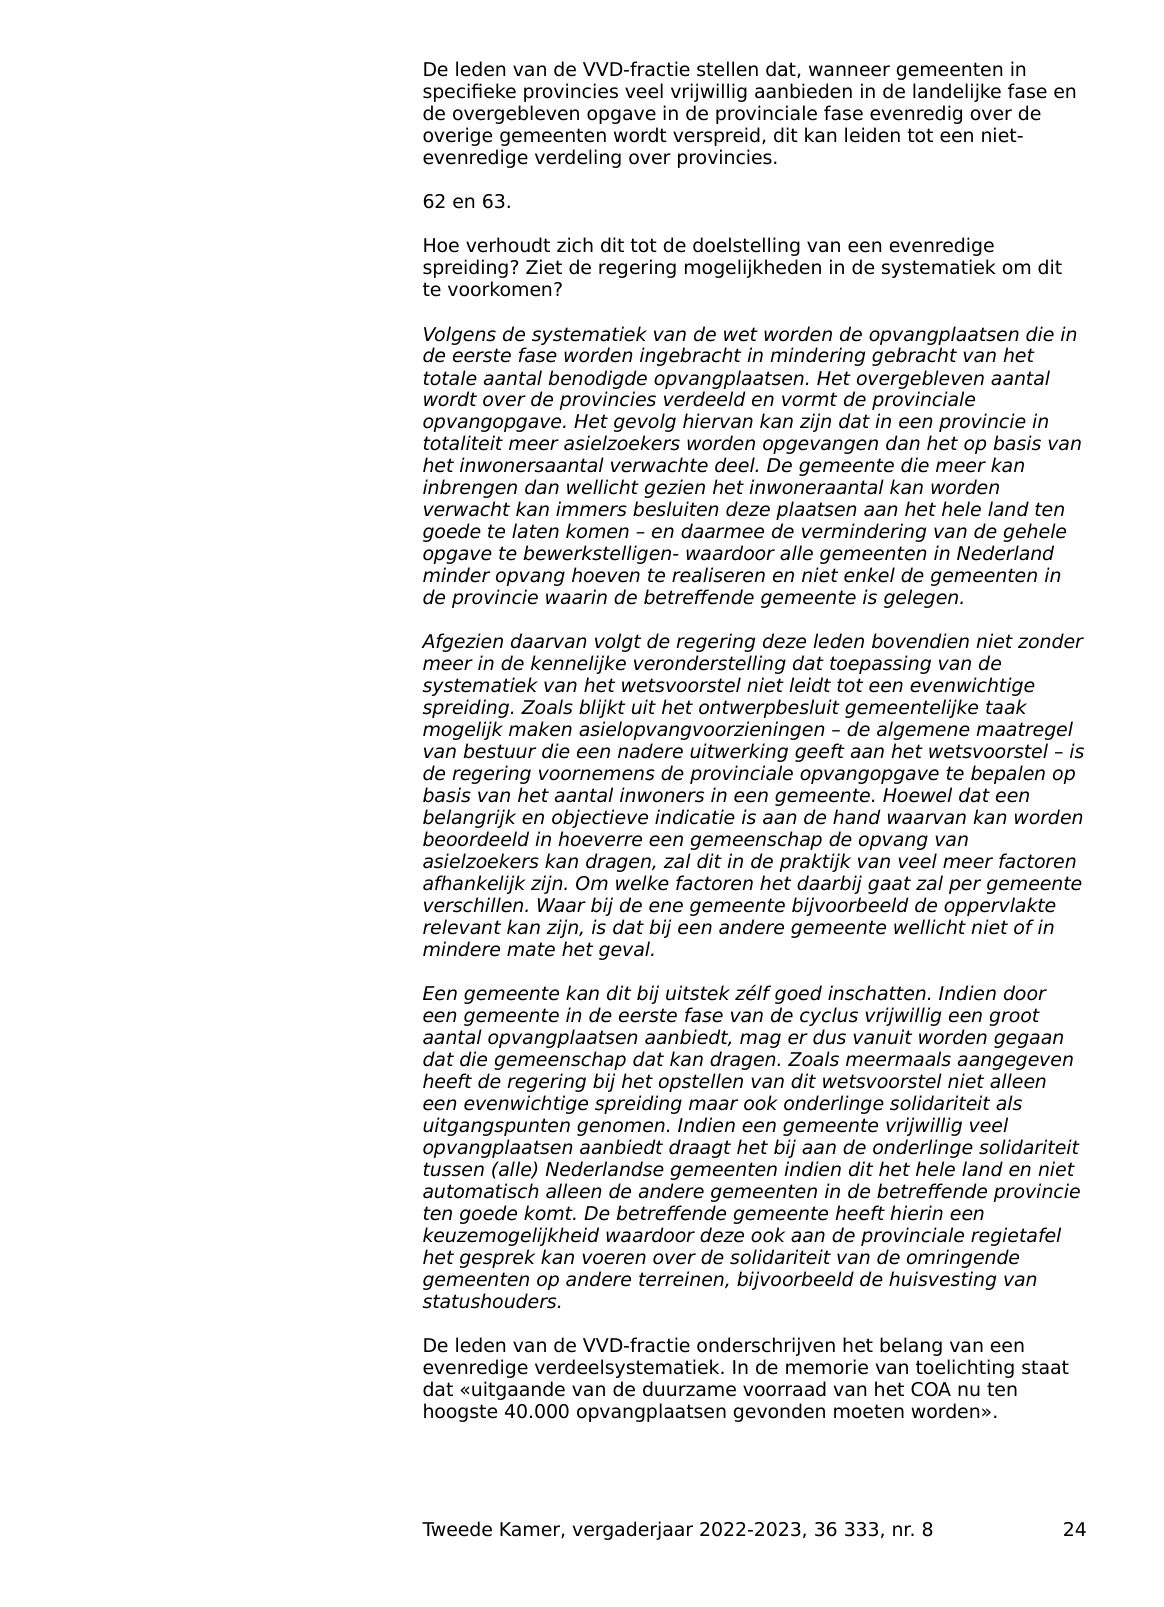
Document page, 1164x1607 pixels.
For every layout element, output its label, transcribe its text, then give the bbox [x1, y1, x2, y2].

subtitle 62 en 63. [422, 191, 1087, 213]
text Afgezien daarvan volgt de regering deze leden bovendien niet zonder meer in de kennelijke veronderstelling dat toepassing van de systematiek van het wetsvoorstel niet leidt tot een evenwichtige spreiding. Zoals blijkt uit het ontwerpbesluit gemeentelijke taak mogelijk maken asielopvangvoorzieningen – de algemene maatregel van bestuur die een nadere uitwerking geeft aan het wetsvoorstel – is de regering voornemens de provinciale opvangopgave te bepalen op basis van het aantal inwoners in een gemeente. Hoewel dat een belangrijk en objectieve indicatie is aan de hand waarvan kan worden beoordeeld in hoeverre een gemeenschap de opvang van asielzoekers kan dragen, zal dit in de praktijk van veel meer factoren afhankelijk zijn. Om welke factoren het daarbij gaat zal per gemeente verschillen. Waar bij de ene gemeente bijvoorbeeld de oppervlakte relevant kan zijn, is dat bij een andere gemeente wellicht niet of in mindere mate het geval. [422, 631, 1087, 961]
text Volgens de systematiek van de wet worden de opvangplaatsen die in de eerste fase worden ingebracht in mindering gebracht van het totale aantal benodigde opvangplaatsen. Het overgebleven aantal wordt over de provincies verdeeld en vormt de provinciale opvangopgave. Het gevolg hiervan kan zijn dat in een provincie in totaliteit meer asielzoekers worden opgevangen dan het op basis van het inwonersaantal verwachte deel. De gemeente die meer kan inbrengen dan wellicht gezien het inwoneraantal kan worden verwacht kan immers besluiten deze plaatsen aan het hele land ten goede te laten komen – en daarmee de vermindering van de gehele opgave te bewerkstelligen- waardoor alle gemeenten in Nederland minder opvang hoeven te realiseren en niet enkel de gemeenten in de provincie waarin de betreffende gemeente is gelegen. [422, 323, 1087, 609]
text De leden van de VVD-fractie stellen dat, wanneer gemeenten in specifieke provincies veel vrijwillig aanbieden in de landelijke fase en de overgebleven opgave in de provinciale fase evenredig over de overige gemeenten wordt verspreid, dit kan leiden tot een niet-evenredige verdeling over provincies. [422, 59, 1087, 169]
text De leden van de VVD-fractie onderschrijven het belang van een evenredige verdeelsystematiek. In de memorie van toelichting staat dat «uitgaande van de duurzame voorraad van het COA nu ten hoogste 40.000 opvangplaatsen gevonden moeten worden». [422, 1335, 1087, 1423]
text Een gemeente kan dit bij uitstek zélf goed inschatten. Indien door een gemeente in de eerste fase van de cyclus vrijwillig een groot aantal opvangplaatsen aanbiedt, mag er dus vanuit worden gegaan dat die gemeenschap dat kan dragen. Zoals meermaals aangegeven heeft de regering bij het opstellen van dit wetsvoorstel niet alleen een evenwichtige spreiding maar ook onderlinge solidariteit als uitgangspunten genomen. Indien een gemeente vrijwillig veel opvangplaatsen aanbiedt draagt het bij aan de onderlinge solidariteit tussen (alle) Nederlandse gemeenten indien dit het hele land en niet automatisch alleen de andere gemeenten in de betreffende provincie ten goede komt. De betreffende gemeente heeft hierin een keuzemogelijkheid waardoor deze ook aan de provinciale regietafel het gesprek kan voeren over de solidariteit van de omringende gemeenten op andere terreinen, bijvoorbeeld de huisvesting van statushouders. [422, 983, 1087, 1313]
text Hoe verhoudt zich dit tot de doelstelling van een evenredige spreiding? Ziet de regering mogelijkheden in de systematiek om dit te voorkomen? [422, 235, 1087, 301]
